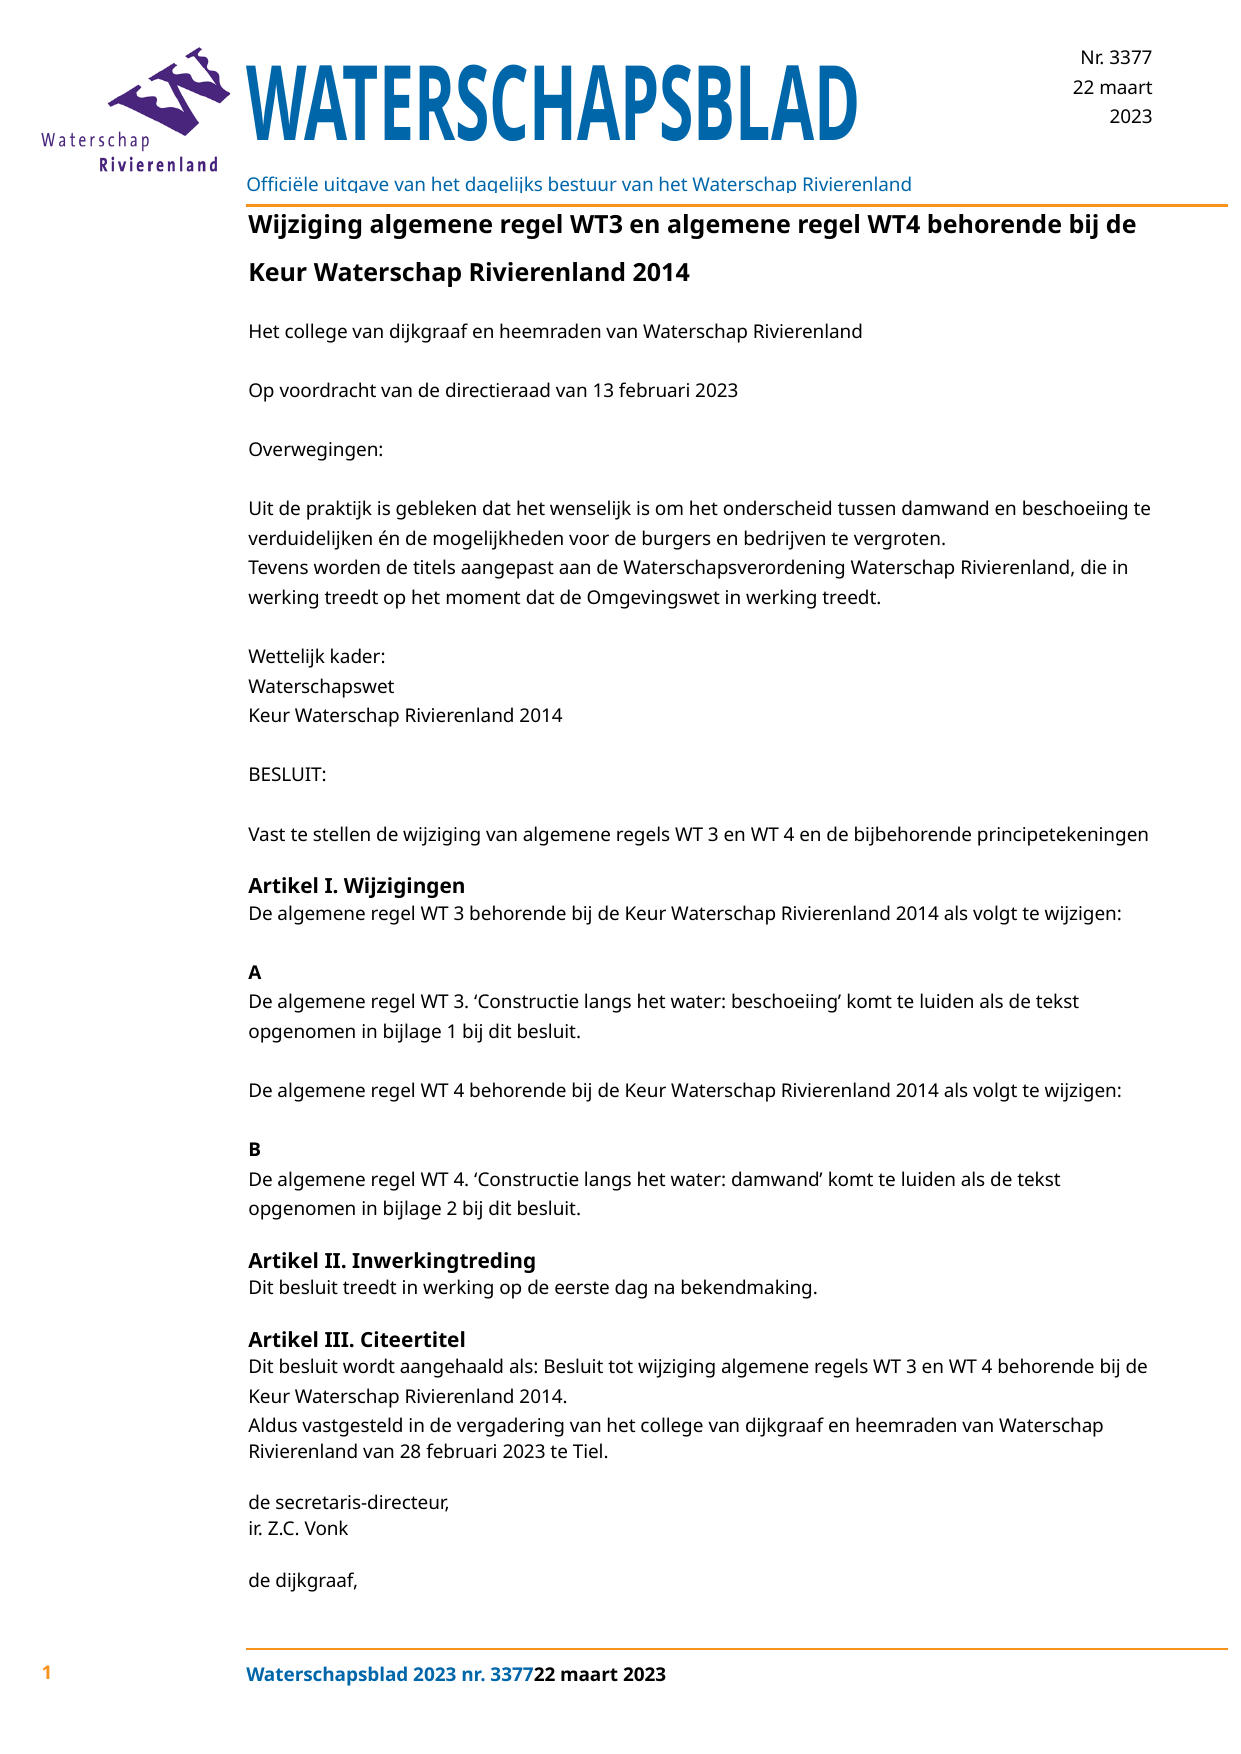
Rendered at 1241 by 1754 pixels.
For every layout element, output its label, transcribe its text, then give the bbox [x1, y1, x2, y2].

text A [248, 959, 1152, 984]
text Artikel I. Wijzigingen [248, 871, 1152, 900]
text de dijkgraaf, [248, 1567, 1152, 1592]
text De algemene regel WT 3. ‘Constructie langs het water: beschoeiing’ komt te luiden als de tekst opgenomen in bijlage 1 bij dit besluit. [248, 988, 1152, 1044]
text B [248, 1136, 1152, 1162]
text Het college van dijkgraaf en heemraden van Waterschap Rivierenland [248, 318, 1152, 344]
text Artikel III. Citeertitel [248, 1325, 1152, 1353]
text de secretaris-directeur, [248, 1489, 1152, 1515]
text Uit de praktijk is gebleken dat het wenselijk is om het onderscheid tussen damwand en beschoeiing te verduidelijken én de mogelijkheden voor de burgers en bedrijven te vergroten. [248, 495, 1152, 551]
text Tevens worden de titels aangepast aan de Waterschapsverordening Waterschap Rivierenland, die in werking treedt op het moment dat de Omgevingswet in werking treedt. [248, 554, 1152, 610]
text Dit besluit wordt aangehaald als: Besluit tot wijziging algemene regels WT 3 en WT 4 behorende bij de Keur Waterschap Rivierenland 2014. [248, 1353, 1152, 1408]
text Aldus vastgesteld in de vergadering van het college van dijkgraaf en heemraden van Waterschap Rivierenland van 28 februari 2023 te Tiel. [248, 1412, 1152, 1464]
text Wettelijk kader: [248, 643, 1152, 669]
picture [41, 47, 231, 172]
text Waterschapswet [248, 673, 1152, 699]
text BESLUIT: [248, 762, 1152, 787]
text Op voordracht van de directieraad van 13 februari 2023 [248, 377, 1152, 403]
text Vast te stellen de wijziging van algemene regels WT 3 en WT 4 en de bijbehorende principetekeningen [248, 821, 1152, 847]
text De algemene regel WT 4. ‘Constructie langs het water: damwand’ komt te luiden als de tekst opgenomen in bijlage 2 bij dit besluit. [248, 1166, 1152, 1221]
text Artikel II. Inwerkingtreding [248, 1246, 1152, 1274]
text ir. Z.C. Vonk [248, 1515, 1152, 1541]
text De algemene regel WT 4 behorende bij de Keur Waterschap Rivierenland 2014 als volgt te wijzigen: [248, 1077, 1152, 1103]
text Wijziging algemene regel WT3 en algemene regel WT4 behorende bij de Keur Waterschap Rivierenland 2014 [248, 207, 1152, 288]
text Dit besluit treedt in werking op de eerste dag na bekendmaking. [248, 1274, 1152, 1300]
text De algemene regel WT 3 behorende bij de Keur Waterschap Rivierenland 2014 als volgt te wijzigen: [248, 900, 1152, 925]
text Overwegingen: [248, 436, 1152, 462]
text Keur Waterschap Rivierenland 2014 [248, 702, 1152, 728]
